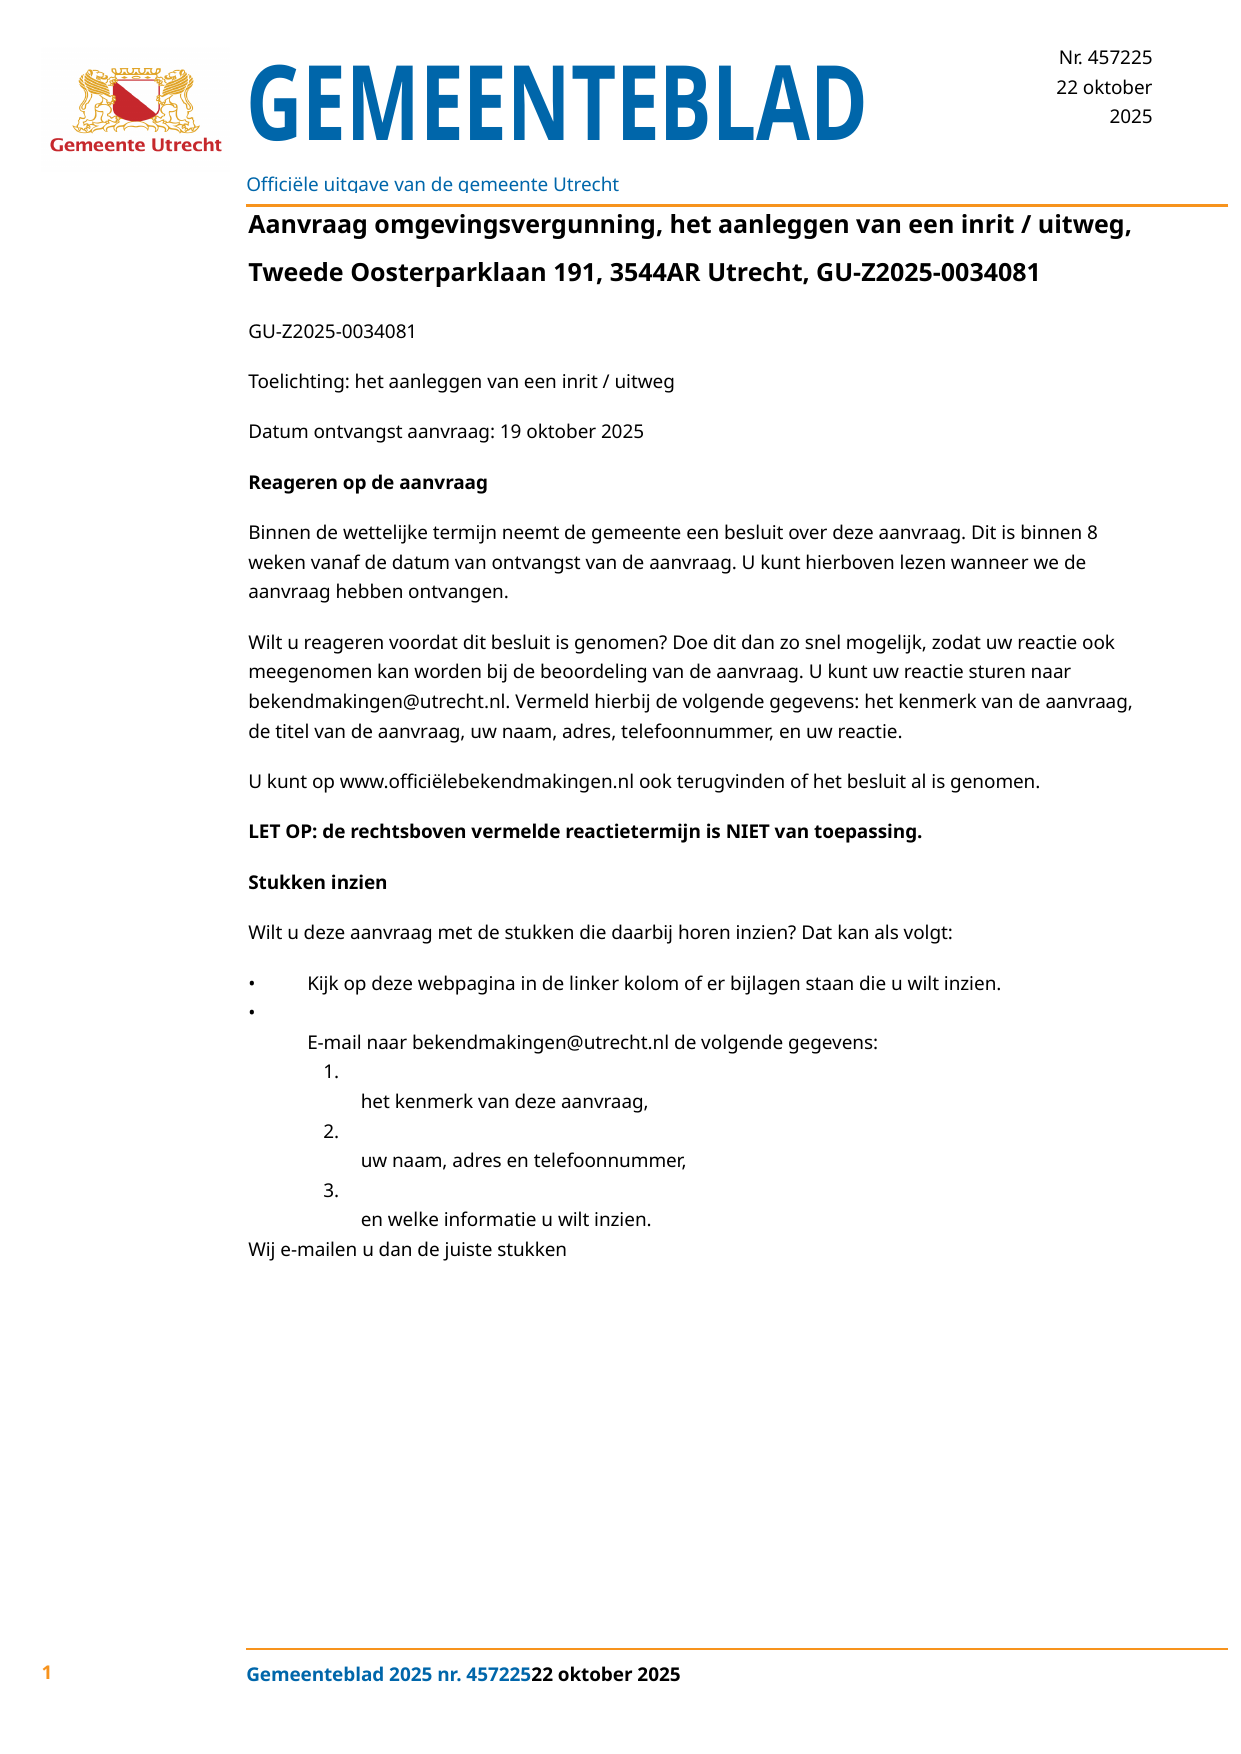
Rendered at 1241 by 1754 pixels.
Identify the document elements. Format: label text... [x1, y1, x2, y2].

text Wij e-mailen u dan de juiste stukken [248, 1236, 1152, 1262]
list Kijk op deze webpagina in de linker kolom of er bijlagen staan die u wilt inzien. [248, 970, 1152, 996]
text Aanvraag omgevingsvergunning, het aanleggen van een inrit / uitweg, Tweede Oosterparklaan 191, 3544AR Utrecht, GU-Z2025-0034081 [248, 207, 1152, 288]
text GU-Z2025-0034081 [248, 318, 1152, 344]
picture [41, 47, 231, 172]
list en welke informatie u wilt inzien. [323, 1207, 1152, 1232]
text LET OP: de rechtsboven vermelde reactietermijn is NIET van toepassing. [248, 819, 1152, 844]
list uw naam, adres en telefoonnummer, [323, 1147, 1152, 1173]
text Wilt u deze aanvraag met de stukken die daarbij horen inzien? Dat kan als volgt: [248, 919, 1152, 945]
text Reageren op de aanvraag [248, 469, 1152, 495]
text Toelichting: het aanleggen van een inrit / uitweg [248, 368, 1152, 394]
text Binnen de wettelijke termijn neemt de gemeente een besluit over deze aanvraag. Dit is binnen 8 weken vanaf de datum van ontvangst van de aanvraag. U kunt hierboven lezen wanneer we de aanvraag hebben ontvangen. [248, 519, 1152, 604]
list E-mail naar bekendmakingen@utrecht.nl de volgende gegevens: [248, 1029, 1152, 1055]
text U kunt op www.officiëlebekendmakingen.nl ook terugvinden of het besluit al is genomen. [248, 768, 1152, 794]
text Datum ontvangst aanvraag: 19 oktober 2025 [248, 419, 1152, 444]
text Stukken inzien [248, 869, 1152, 895]
list het kenmerk van deze aanvraag, [323, 1088, 1152, 1114]
text Wilt u reageren voordat dit besluit is genomen? Doe dit dan zo snel mogelijk, zodat uw reactie ook meegenomen kan worden bij de beoordeling van de aanvraag. U kunt uw reactie sturen naar bekendmakingen@utrecht.nl. Vermeld hierbij de volgende gegevens: het kenmerk van de aanvraag, de titel van de aanvraag, uw naam, adres, telefoonnummer, en uw reactie. [248, 629, 1152, 744]
